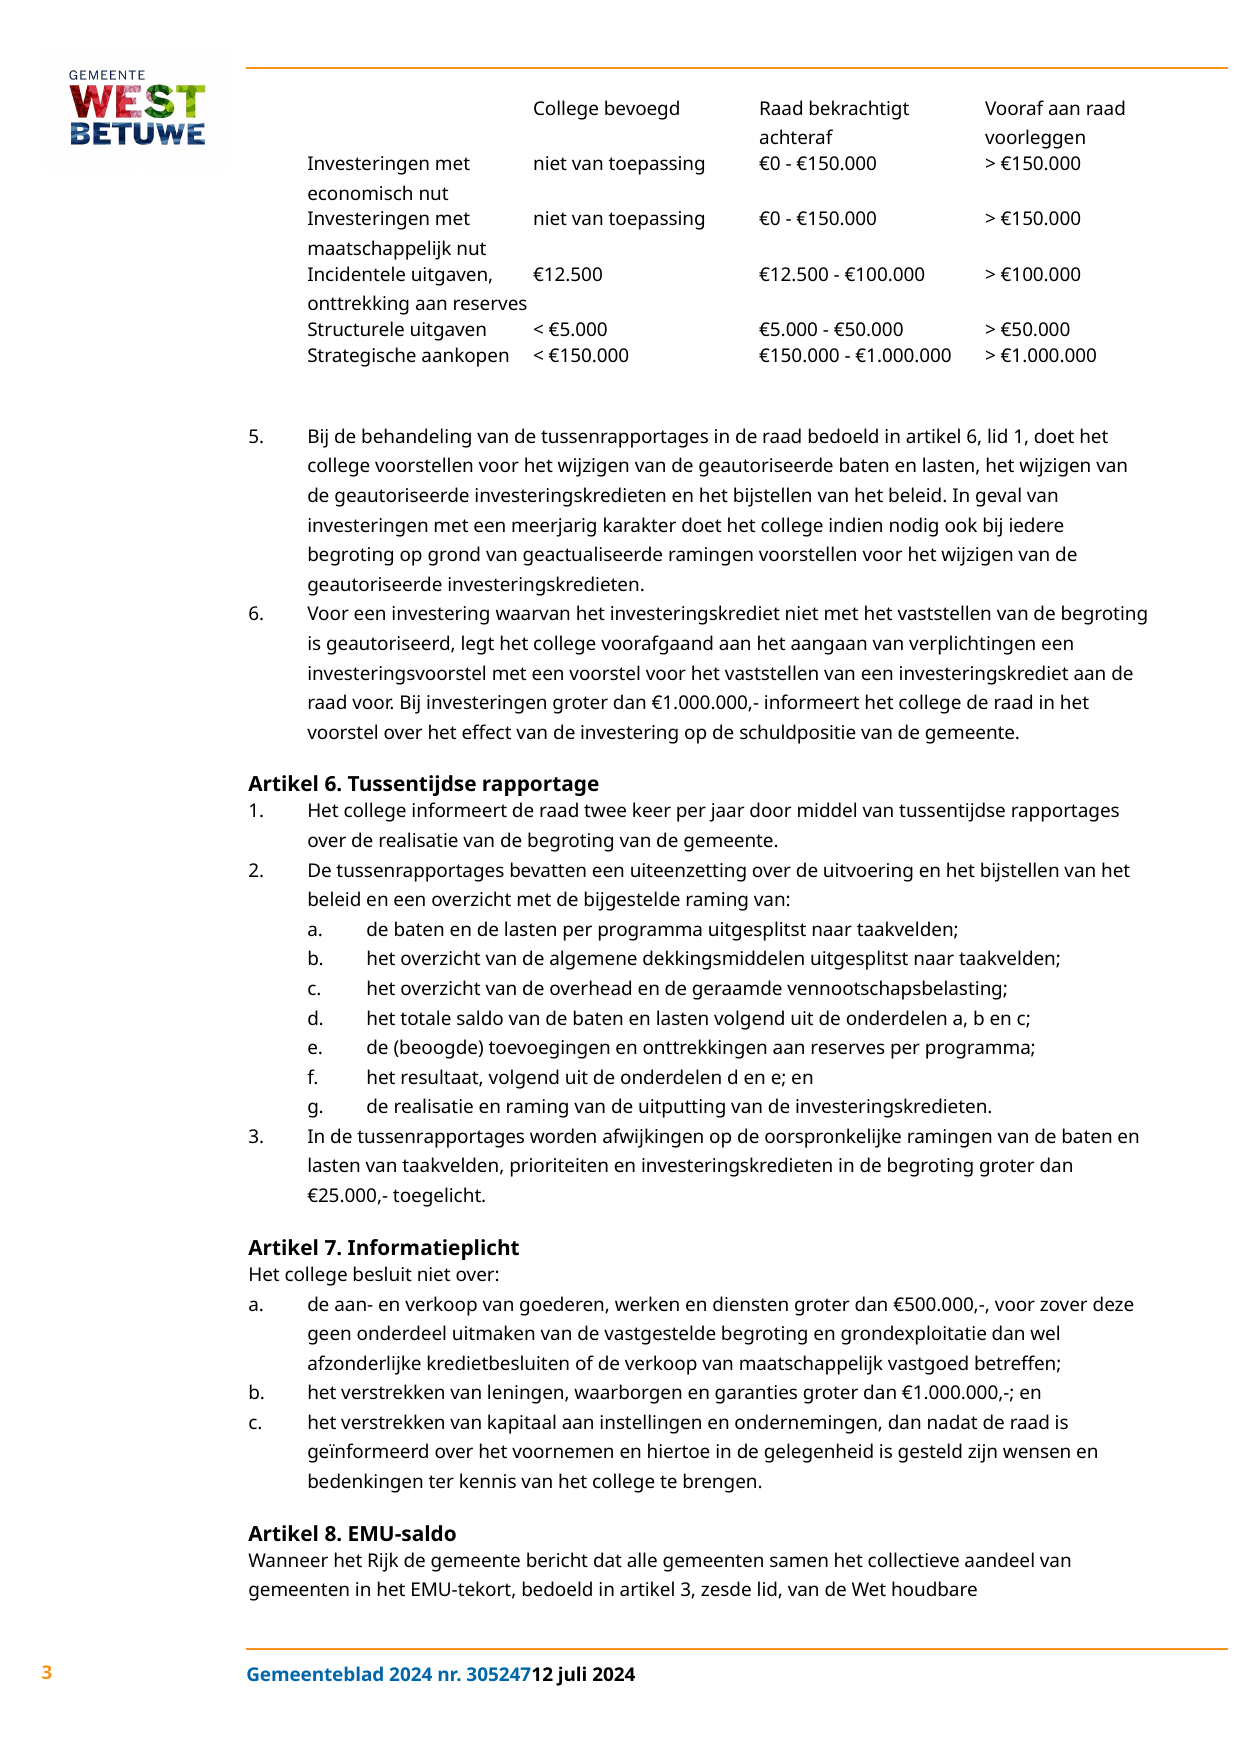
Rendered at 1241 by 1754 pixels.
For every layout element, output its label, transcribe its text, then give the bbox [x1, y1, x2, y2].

list de (beoogde) toevoegingen en onttrekkingen aan reserves per programma; [307, 1034, 1152, 1060]
list het overzicht van de overhead en de geraamde vennootschapsbelasting; [307, 975, 1152, 1001]
list de baten en de lasten per programma uitgesplitst naar taakvelden; [307, 916, 1152, 942]
table_cell > €150.000 [985, 150, 1211, 206]
list De tussenrapportages bevatten een uiteenzetting over de uitvoering en het bijstellen van het beleid en een overzicht met de bijgestelde raming van: [248, 857, 1152, 912]
table_cell [307, 368, 533, 393]
table_header [307, 95, 533, 150]
table_header Raad bekrachtigt achteraf [759, 95, 985, 150]
table_cell < €150.000 [533, 342, 759, 368]
table_cell Strategische aankopen [307, 342, 533, 368]
table_cell €12.500 - €100.000 [759, 261, 985, 316]
list het totale saldo van de baten en lasten volgend uit de onderdelen a, b en c; [307, 1005, 1152, 1031]
table_cell > €50.000 [985, 316, 1211, 342]
table_cell > €100.000 [985, 261, 1211, 316]
list het resultaat, volgend uit de onderdelen d en e; en [307, 1064, 1152, 1090]
picture [41, 47, 231, 172]
table_cell niet van toepassing [533, 150, 759, 206]
table_cell niet van toepassing [533, 206, 759, 261]
table_header Vooraf aan raad voorleggen [985, 95, 1211, 150]
list het verstrekken van leningen, waarborgen en garanties groter dan €1.000.000,-; en [248, 1379, 1152, 1405]
text Artikel 7. Informatieplicht [248, 1233, 1152, 1261]
text Artikel 8. EMU-saldo [248, 1519, 1152, 1547]
table_cell Investeringen met economisch nut [307, 150, 533, 206]
table_cell Investeringen met maatschappelijk nut [307, 206, 533, 261]
text Het college besluit niet over: [248, 1261, 1152, 1287]
text Artikel 6. Tussentijdse rapportage [248, 769, 1152, 798]
table_cell €5.000 - €50.000 [759, 316, 985, 342]
table_cell Structurele uitgaven [307, 316, 533, 342]
table_cell €0 - €150.000 [759, 206, 985, 261]
list Het college informeert de raad twee keer per jaar door middel van tussentijdse rapportages over de realisatie van de begroting van de gemeente. [248, 798, 1152, 853]
list In de tussenrapportages worden afwijkingen op de oorspronkelijke ramingen van de baten en lasten van taakvelden, prioriteiten en investeringskredieten in de begroting groter dan €25.000,- toegelicht. [248, 1123, 1152, 1208]
list Bij de behandeling van de tussenrapportages in de raad bedoeld in artikel 6, lid 1, doet het college voorstellen voor het wijzigen van de geautoriseerde baten en lasten, het wijzigen van de geautoriseerde investeringskredieten en het bijstellen van het beleid. In geval van investeringen met een meerjarig karakter doet het college indien nodig ook bij iedere begroting op grond van geactualiseerde ramingen voorstellen voor het wijzigen van de geautoriseerde investeringskredieten. [248, 423, 1152, 597]
table_cell €12.500 [533, 261, 759, 316]
table_cell Incidentele uitgaven, onttrekking aan reserves [307, 261, 533, 316]
text Wanneer het Rijk de gemeente bericht dat alle gemeenten samen het collectieve aandeel van gemeenten in het EMU-tekort, bedoeld in artikel 3, zesde lid, van de Wet houdbare [248, 1547, 1152, 1602]
table_cell > €1.000.000 [985, 342, 1211, 368]
list de aan- en verkoop van goederen, werken en diensten groter dan €500.000,-, voor zover deze geen onderdeel uitmaken van de vastgestelde begroting en grondexploitatie dan wel afzonderlijke kredietbesluiten of de verkoop van maatschappelijk vastgoed betreffen; [248, 1291, 1152, 1376]
table_cell < €5.000 [533, 316, 759, 342]
list de realisatie en raming van de uitputting van de investeringskredieten. [307, 1093, 1152, 1119]
list het overzicht van de algemene dekkingsmiddelen uitgesplitst naar taakvelden; [307, 946, 1152, 971]
list Voor een investering waarvan het investeringskrediet niet met het vaststellen van de begroting is geautoriseerd, legt het college voorafgaand aan het aangaan van verplichtingen een investeringsvoorstel met een voorstel voor het vaststellen van een investeringskrediet aan de raad voor. Bij investeringen groter dan €1.000.000,- informeert het college de raad in het voorstel over het effect van de investering op de schuldpositie van de gemeente. [248, 601, 1152, 744]
list het verstrekken van kapitaal aan instellingen en ondernemingen, dan nadat de raad is geïnformeerd over het voornemen en hiertoe in de gelegenheid is gesteld zijn wensen en bedenkingen ter kennis van het college te brengen. [248, 1409, 1152, 1494]
table_cell €0 - €150.000 [759, 150, 985, 206]
table_header College bevoegd [533, 95, 759, 150]
table_cell €150.000 - €1.000.000 [759, 342, 985, 368]
table_cell > €150.000 [985, 206, 1211, 261]
